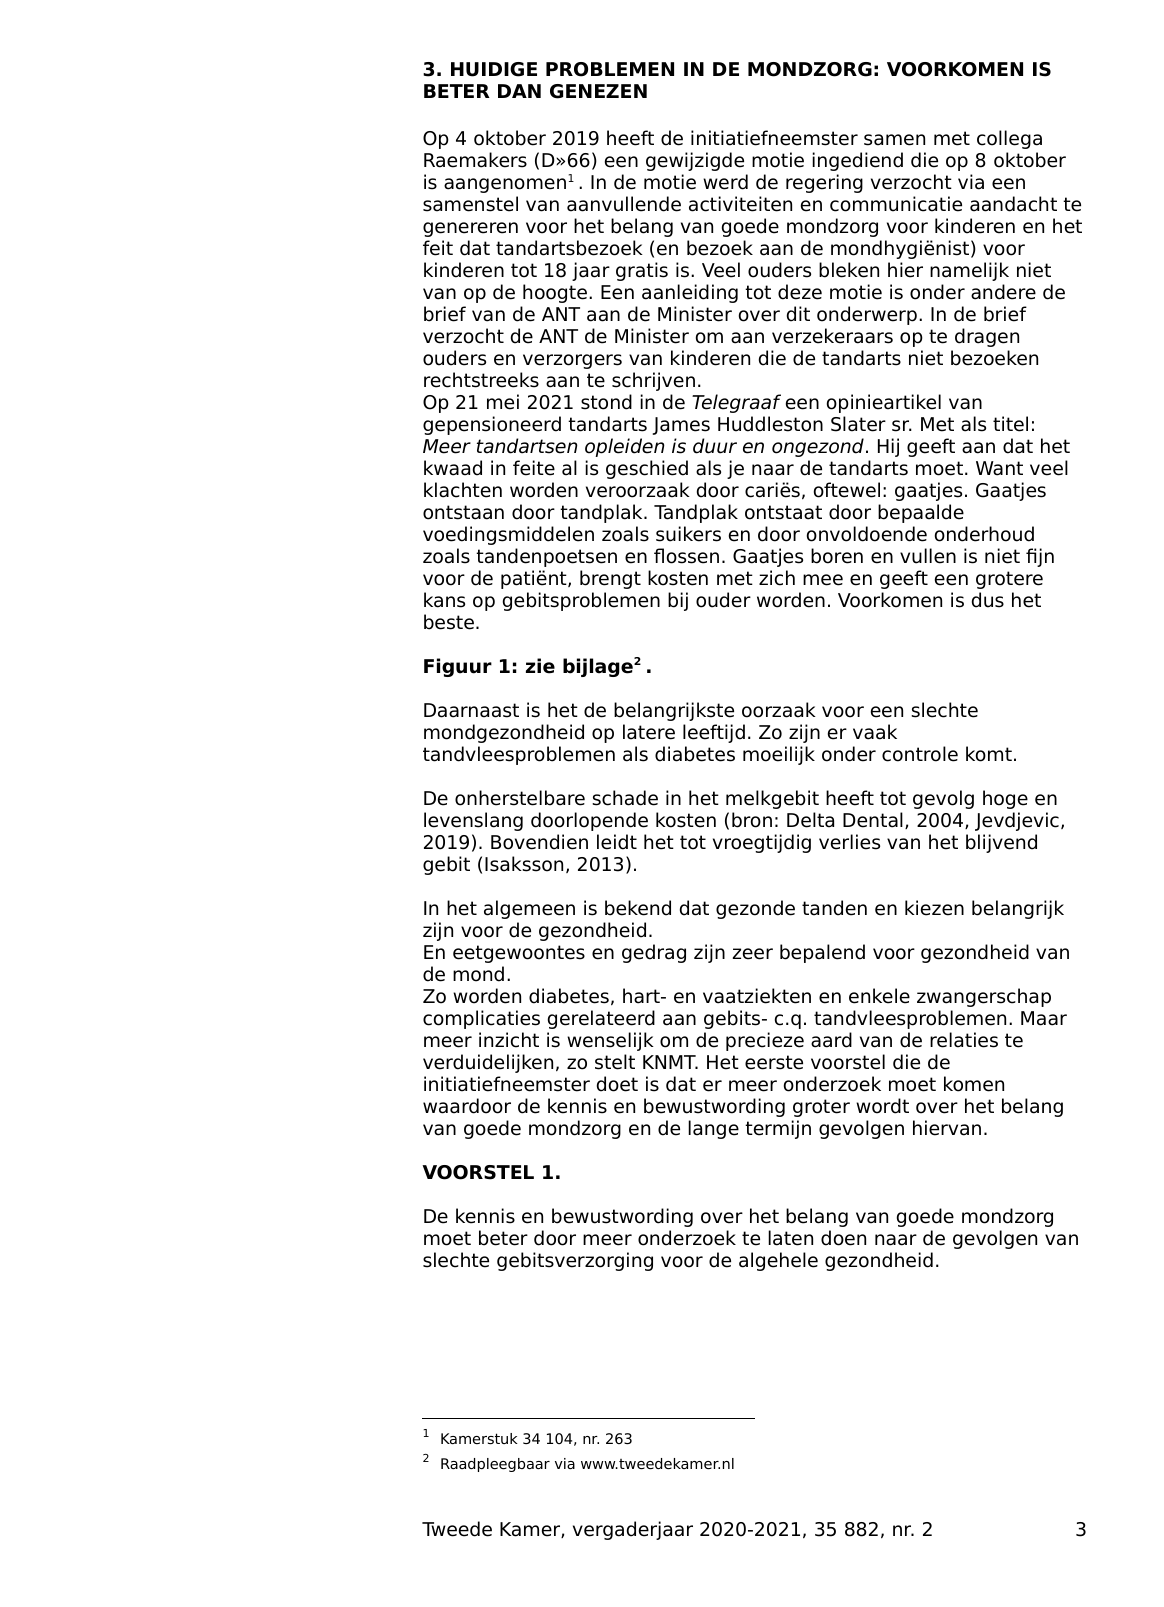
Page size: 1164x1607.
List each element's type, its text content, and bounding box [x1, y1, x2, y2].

text In het algemeen is bekend dat gezonde tanden en kiezen belangrijk zijn voor de gezondheid. [422, 898, 1087, 942]
text Raadpleegbaar via www.tweedekamer.nl [422, 1452, 1087, 1474]
subtitle VOORSTEL 1. [422, 1162, 1087, 1184]
text De kennis en bewustwording over het belang van goede mondzorg moet beter door meer onderzoek te laten doen naar de gevolgen van slechte gebitsverzorging voor de algehele gezondheid. [422, 1206, 1087, 1272]
text Kamerstuk 34 104, nr. 263 [422, 1427, 1087, 1449]
text En eetgewoontes en gedrag zijn zeer bepalend voor gezondheid van de mond. [422, 942, 1087, 986]
text Figuur 1: zie bijlage. [422, 656, 1087, 678]
text Op 4 oktober 2019 heeft de initiatiefneemster samen met collega Raemakers (D»66) een gewijzigde motie ingediend die op 8 oktober is aangenomen. In de motie werd de regering verzocht via een samenstel van aanvullende activiteiten en communicatie aandacht te genereren voor het belang van goede mondzorg voor kinderen en het feit dat tandartsbezoek (en bezoek aan de mondhygiënist) voor kinderen tot 18 jaar gratis is. Veel ouders bleken hier namelijk niet van op de hoogte. Een aanleiding tot deze motie is onder andere de brief van de ANT aan de Minister over dit onderwerp. In de brief verzocht de ANT de Minister om aan verzekeraars op te dragen ouders en verzorgers van kinderen die de tandarts niet bezoeken rechtstreeks aan te schrijven. [422, 128, 1087, 392]
text Zo worden diabetes, hart- en vaatziekten en enkele zwangerschap complicaties gerelateerd aan gebits- c.q. tandvleesproblemen. Maar meer inzicht is wenselijk om de precieze aard van de relaties te verduidelijken, zo stelt KNMT. Het eerste voorstel die de initiatiefneemster doet is dat er meer onderzoek moet komen waardoor de kennis en bewustwording groter wordt over het belang van goede mondzorg en de lange termijn gevolgen hiervan. [422, 986, 1087, 1140]
text Daarnaast is het de belangrijkste oorzaak voor een slechte mondgezondheid op latere leeftijd. Zo zijn er vaak tandvleesproblemen als diabetes moeilijk onder controle komt. [422, 700, 1087, 766]
subtitle 3. HUIDIGE PROBLEMEN IN DE MONDZORG: VOORKOMEN IS BETER DAN GENEZEN [422, 59, 1087, 103]
text Op 21 mei 2021 stond in de Telegraaf een opinieartikel van gepensioneerd tandarts James Huddleston Slater sr. Met als titel: Meer tandartsen opleiden is duur en ongezond. Hij geeft aan dat het kwaad in feite al is geschied als je naar de tandarts moet. Want veel klachten worden veroorzaak door cariës, oftewel: gaatjes. Gaatjes ontstaan door tandplak. Tandplak ontstaat door bepaalde voedingsmiddelen zoals suikers en door onvoldoende onderhoud zoals tandenpoetsen en flossen. Gaatjes boren en vullen is niet fijn voor de patiënt, brengt kosten met zich mee en geeft een grotere kans op gebitsproblemen bij ouder worden. Voorkomen is dus het beste. [422, 392, 1087, 633]
text De onherstelbare schade in het melkgebit heeft tot gevolg hoge en levenslang doorlopende kosten (bron: Delta Dental, 2004, Jevdjevic, 2019). Bovendien leidt het tot vroegtijdig verlies van het blijvend gebit (Isaksson, 2013). [422, 788, 1087, 876]
